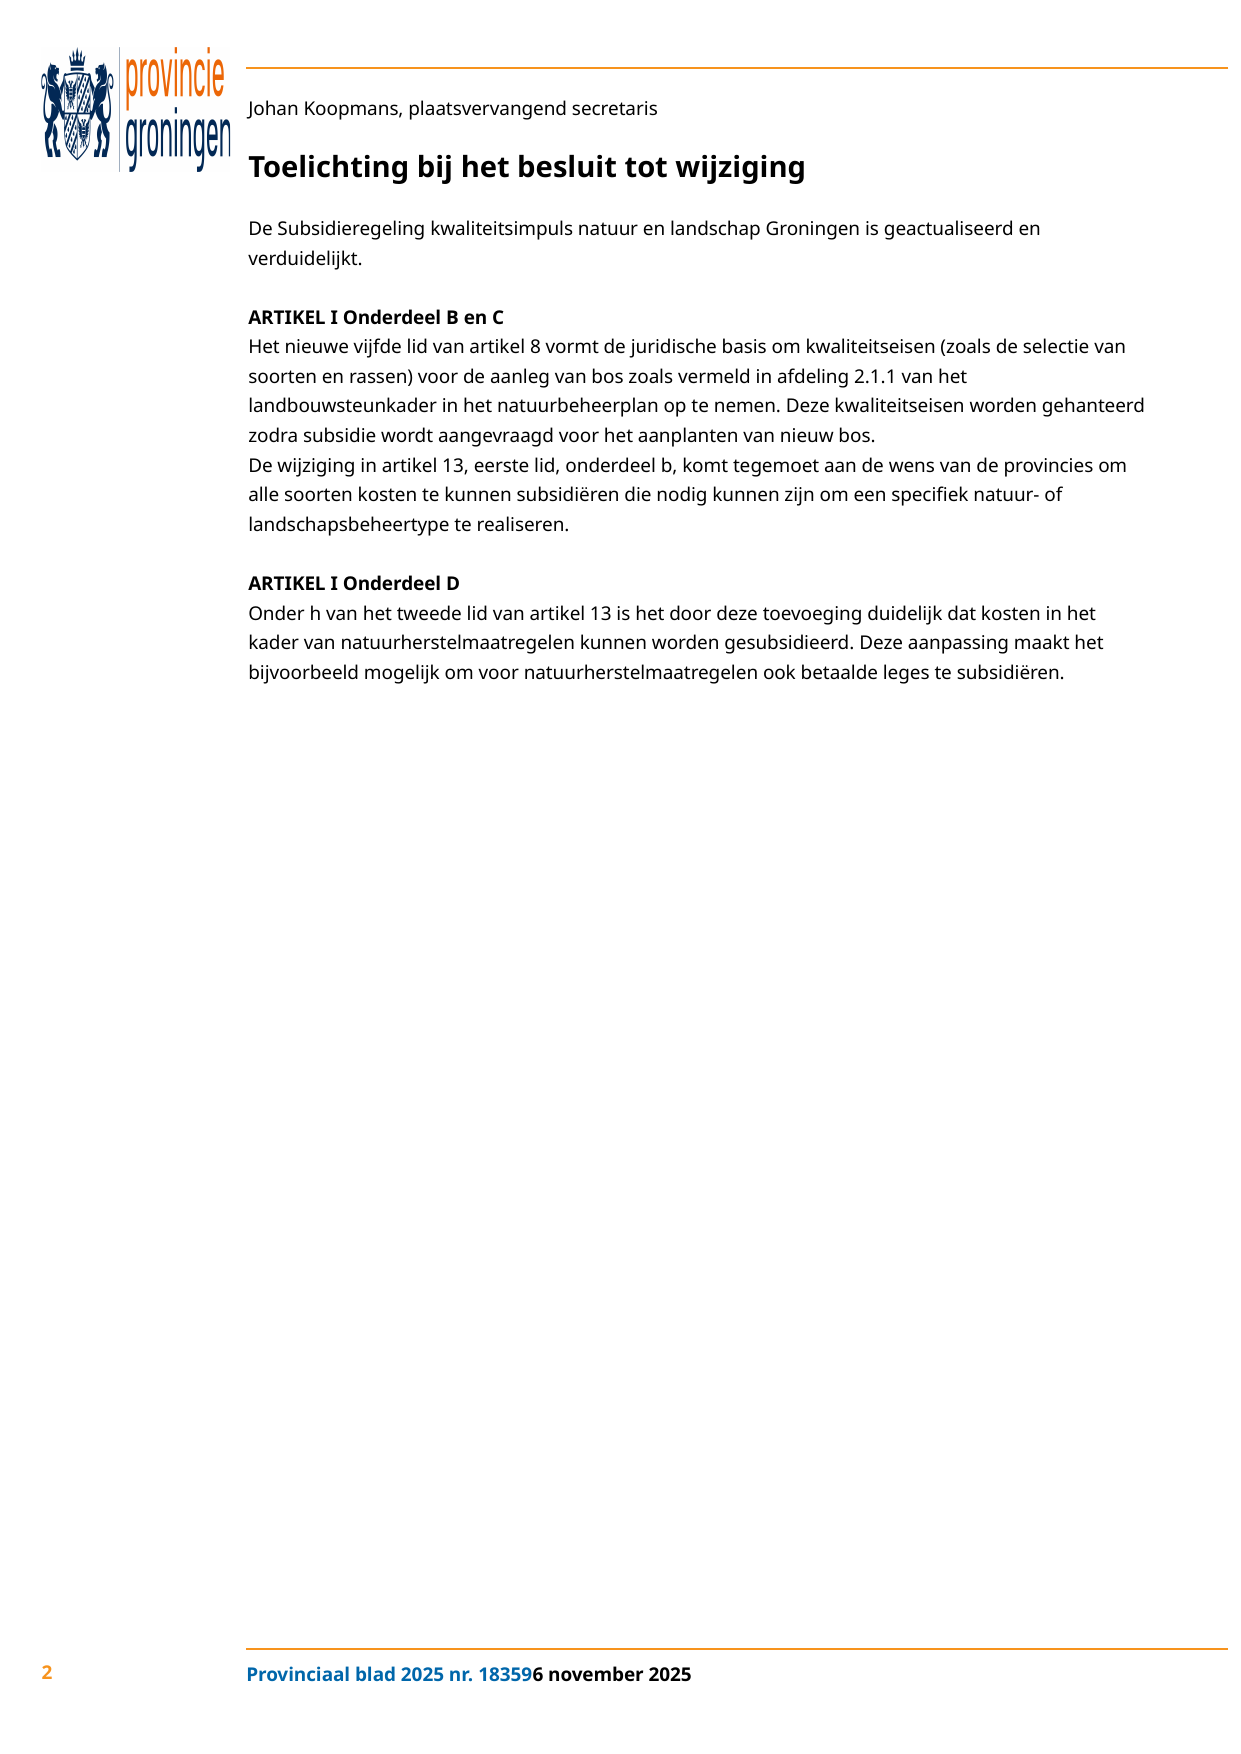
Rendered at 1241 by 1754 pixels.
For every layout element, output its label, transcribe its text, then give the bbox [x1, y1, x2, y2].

text Toelichting bij het besluit tot wijziging [248, 146, 1152, 186]
picture [41, 47, 231, 172]
text ARTIKEL I Onderdeel B en C [248, 304, 1152, 329]
text De wijziging in artikel 13, eerste lid, onderdeel b, komt tegemoet aan de wens van de provincies om alle soorten kosten te kunnen subsidiëren die nodig kunnen zijn om een specifiek natuur- of landschapsbeheertype te realiseren. [248, 452, 1152, 537]
text Johan Koopmans, plaatsvervangend secretaris [248, 95, 1152, 121]
text ARTIKEL I Onderdeel D [248, 570, 1152, 596]
text De Subsidieregeling kwaliteitsimpuls natuur en landschap Groningen is geactualiseerd en verduidelijkt. [248, 215, 1152, 270]
text Het nieuwe vijfde lid van artikel 8 vormt de juridische basis om kwaliteitseisen (zoals de selectie van soorten en rassen) voor de aanleg van bos zoals vermeld in afdeling 2.1.1 van het landbouwsteunkader in het natuurbeheerplan op te nemen. Deze kwaliteitseisen worden gehanteerd zodra subsidie wordt aangevraagd voor het aanplanten van nieuw bos. [248, 333, 1152, 448]
text Onder h van het tweede lid van artikel 13 is het door deze toevoeging duidelijk dat kosten in het kader van natuurherstelmaatregelen kunnen worden gesubsidieerd. Deze aanpassing maakt het bijvoorbeeld mogelijk om voor natuurherstelmaatregelen ook betaalde leges te subsidiëren. [248, 600, 1152, 684]
